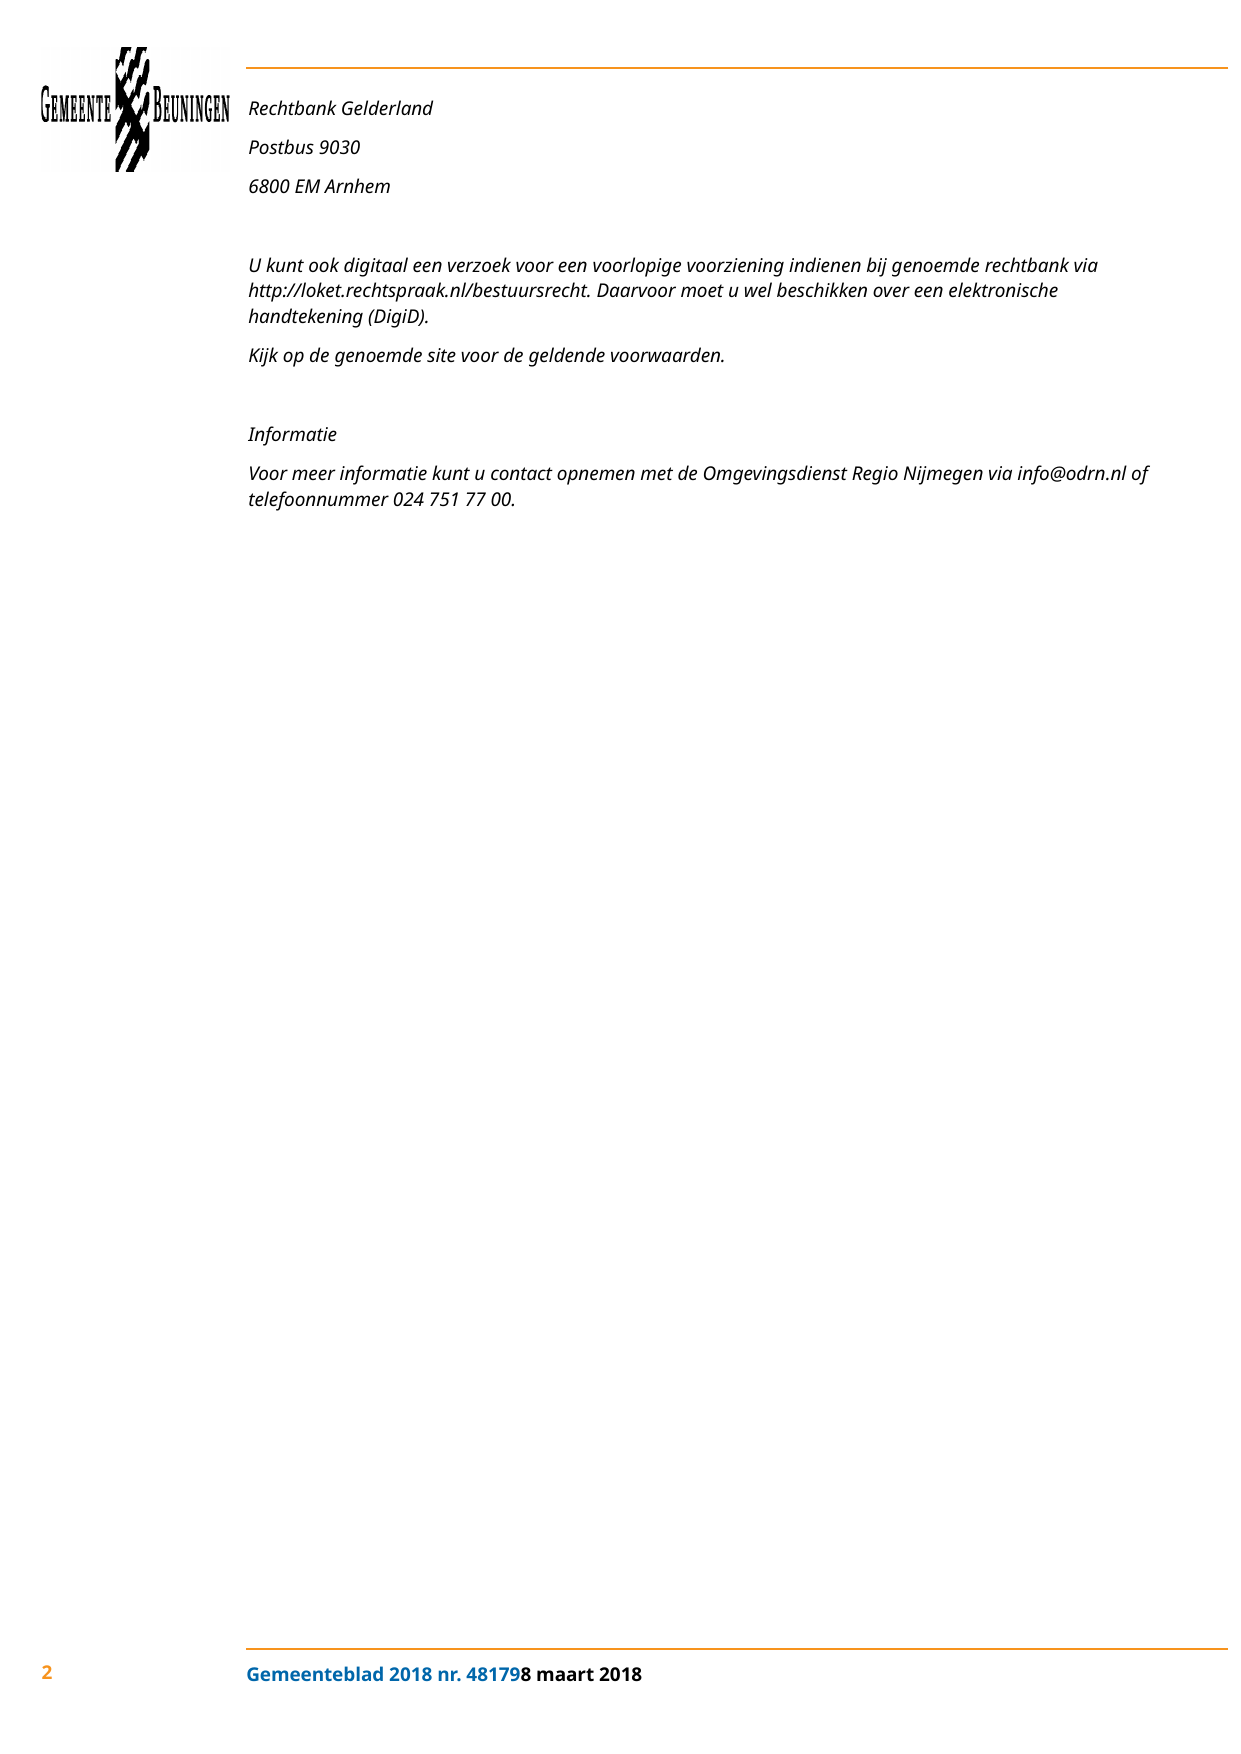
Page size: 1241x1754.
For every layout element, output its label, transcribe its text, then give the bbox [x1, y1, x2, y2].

text U kunt ook digitaal een verzoek voor een voorlopige voorziening indienen bij genoemde rechtbank via http://loket.rechtspraak.nl/bestuursrecht. Daarvoor moet u wel beschikken over een elektronische handtekening (DigiD). [248, 252, 1152, 329]
text Informatie [248, 421, 1152, 447]
text Postbus 9030 [248, 134, 1152, 160]
text Voor meer informatie kunt u contact opnemen met de Omgevingsdienst Regio Nijmegen via info@odrn.nl of telefoonnummer 024 751 77 00. [248, 460, 1152, 512]
text Kijk op de genoemde site voor de geldende voorwaarden. [248, 343, 1152, 368]
picture [41, 47, 231, 172]
text 6800 EM Arnhem [248, 173, 1152, 199]
text Rechtbank Gelderland [248, 95, 1152, 121]
